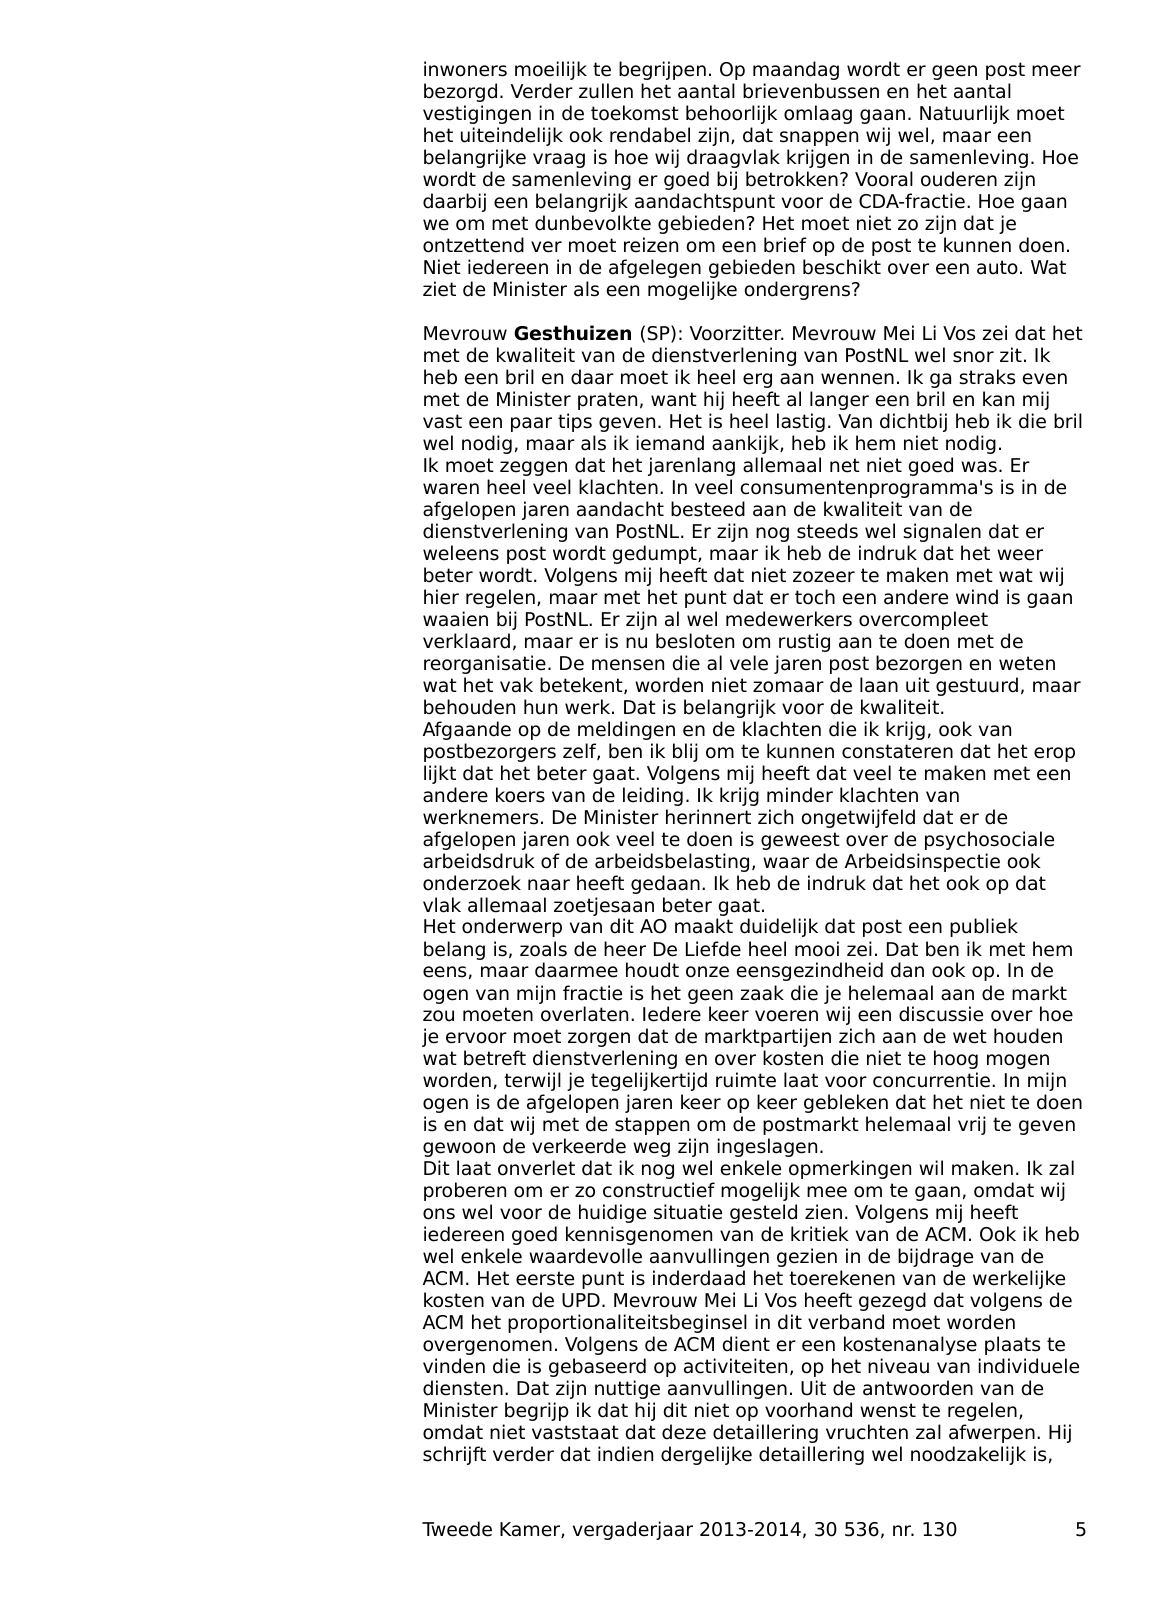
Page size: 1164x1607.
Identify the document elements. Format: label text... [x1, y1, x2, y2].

text inwoners moeilijk te begrijpen. Op maandag wordt er geen post meer bezorgd. Verder zullen het aantal brievenbussen en het aantal vestigingen in de toekomst behoorlijk omlaag gaan. Natuurlijk moet het uiteindelijk ook rendabel zijn, dat snappen wij wel, maar een belangrijke vraag is hoe wij draagvlak krijgen in de samenleving. Hoe wordt de samenleving er goed bij betrokken? Vooral ouderen zijn daarbij een belangrijk aandachtspunt voor de CDA-fractie. Hoe gaan we om met dunbevolkte gebieden? Het moet niet zo zijn dat je ontzettend ver moet reizen om een brief op de post te kunnen doen. Niet iedereen in de afgelegen gebieden beschikt over een auto. Wat ziet de Minister als een mogelijke ondergrens? [422, 59, 1087, 301]
text Afgaande op de meldingen en de klachten die ik krijg, ook van postbezorgers zelf, ben ik blij om te kunnen constateren dat het erop lijkt dat het beter gaat. Volgens mij heeft dat veel te maken met een andere koers van de leiding. Ik krijg minder klachten van werknemers. De Minister herinnert zich ongetwijfeld dat er de afgelopen jaren ook veel te doen is geweest over de psychosociale arbeidsdruk of de arbeidsbelasting, waar de Arbeidsinspectie ook onderzoek naar heeft gedaan. Ik heb de indruk dat het ook op dat vlak allemaal zoetjesaan beter gaat. [422, 719, 1087, 916]
text Dit laat onverlet dat ik nog wel enkele opmerkingen wil maken. Ik zal proberen om er zo constructief mogelijk mee om te gaan, omdat wij ons wel voor de huidige situatie gesteld zien. Volgens mij heeft iedereen goed kennisgenomen van de kritiek van de ACM. Ook ik heb wel enkele waardevolle aanvullingen gezien in de bijdrage van de ACM. Het eerste punt is inderdaad het toerekenen van de werkelijke kosten van de UPD. Mevrouw Mei Li Vos heeft gezegd dat volgens de ACM het proportionaliteitsbeginsel in dit verband moet worden overgenomen. Volgens de ACM dient er een kostenanalyse plaats te vinden die is gebaseerd op activiteiten, op het niveau van individuele diensten. Dat zijn nuttige aanvullingen. Uit de antwoorden van de Minister begrijp ik dat hij dit niet op voorhand wenst te regelen, omdat niet vaststaat dat deze detaillering vruchten zal afwerpen. Hij schrijft verder dat indien dergelijke detaillering wel noodzakelijk is, [422, 1158, 1087, 1466]
text Mevrouw Gesthuizen (SP): Voorzitter. Mevrouw Mei Li Vos zei dat het met de kwaliteit van de dienstverlening van PostNL wel snor zit. Ik heb een bril en daar moet ik heel erg aan wennen. Ik ga straks even met de Minister praten, want hij heeft al langer een bril en kan mij vast een paar tips geven. Het is heel lastig. Van dichtbij heb ik die bril wel nodig, maar als ik iemand aankijk, heb ik hem niet nodig. [422, 323, 1087, 455]
text Het onderwerp van dit AO maakt duidelijk dat post een publiek belang is, zoals de heer De Liefde heel mooi zei. Dat ben ik met hem eens, maar daarmee houdt onze eensgezindheid dan ook op. In de ogen van mijn fractie is het geen zaak die je helemaal aan de markt zou moeten overlaten. Iedere keer voeren wij een discussie over hoe je ervoor moet zorgen dat de marktpartijen zich aan de wet houden wat betreft dienstverlening en over kosten die niet te hoog mogen worden, terwijl je tegelijkertijd ruimte laat voor concurrentie. In mijn ogen is de afgelopen jaren keer op keer gebleken dat het niet te doen is en dat wij met de stappen om de postmarkt helemaal vrij te geven gewoon de verkeerde weg zijn ingeslagen. [422, 916, 1087, 1158]
text Ik moet zeggen dat het jarenlang allemaal net niet goed was. Er waren heel veel klachten. In veel consumentenprogramma's is in de afgelopen jaren aandacht besteed aan de kwaliteit van de dienstverlening van PostNL. Er zijn nog steeds wel signalen dat er weleens post wordt gedumpt, maar ik heb de indruk dat het weer beter wordt. Volgens mij heeft dat niet zozeer te maken met wat wij hier regelen, maar met het punt dat er toch een andere wind is gaan waaien bij PostNL. Er zijn al wel medewerkers overcompleet verklaard, maar er is nu besloten om rustig aan te doen met de reorganisatie. De mensen die al vele jaren post bezorgen en weten wat het vak betekent, worden niet zomaar de laan uit gestuurd, maar behouden hun werk. Dat is belangrijk voor de kwaliteit. [422, 455, 1087, 719]
